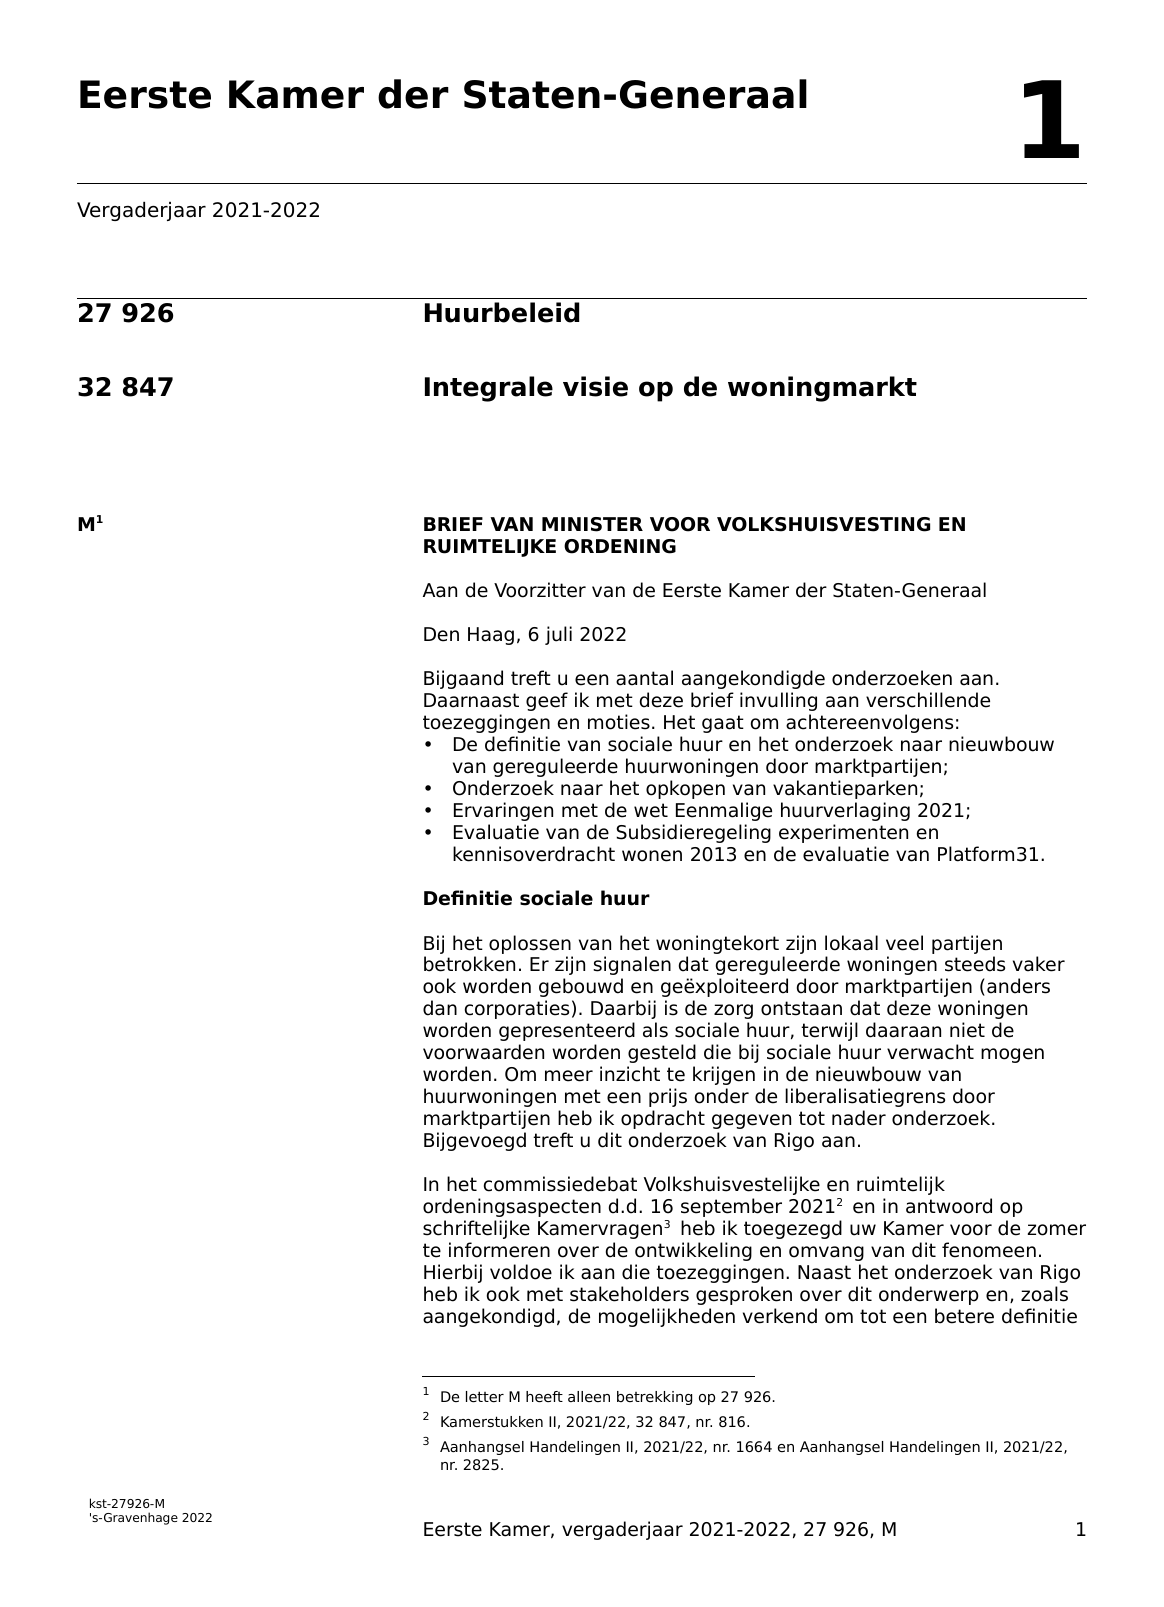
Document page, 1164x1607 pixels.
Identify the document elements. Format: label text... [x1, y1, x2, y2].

text Bijgaand treft u een aantal aangekondigde onderzoeken aan. Daarnaast geef ik met deze brief invulling aan verschillende toezeggingen en moties. Het gaat om achtereenvolgens: [422, 668, 1087, 734]
subtitle M BRIEF VAN MINISTER VOOR VOLKSHUISVESTING EN RUIMTELIJKE ORDENING [77, 514, 1087, 558]
text De letter M heeft alleen betrekking op 27 926. [422, 1385, 1087, 1407]
text In het commissiedebat Volkshuisvestelijke en ruimtelijk ordeningsaspecten d.d. 16 september 2021 en in antwoord op schriftelijke Kamervragen heb ik toegezegd uw Kamer voor de zomer te informeren over de ontwikkeling en omvang van dit fenomeen. Hierbij voldoe ik aan die toezeggingen. Naast het onderzoek van Rigo heb ik ook met stakeholders gesproken over dit onderwerp en, zoals aangekondigd, de mogelijkheden verkend om tot een betere definitie [422, 1174, 1087, 1328]
table_header Eerste Kamer der Staten-Generaal [77, 59, 886, 183]
text • De definitie van sociale huur en het onderzoek naar nieuwbouw van gereguleerde huurwoningen door marktpartijen; [422, 734, 1087, 778]
text Kamerstukken II, 2021/22, 32 847, nr. 816. [422, 1410, 1087, 1432]
text kst-27926-M [88, 1497, 323, 1511]
subtitle 32 847 Integrale visie op de woningmarkt [77, 373, 1087, 403]
table_cell Vergaderjaar 2021-2022 [77, 184, 1087, 298]
text Aanhangsel Handelingen II, 2021/22, nr. 1664 en Aanhangsel Handelingen II, 2021/22, nr. 2825. [422, 1435, 1087, 1474]
text Den Haag, 6 juli 2022 [422, 624, 1087, 646]
text • Onderzoek naar het opkopen van vakantieparken; [422, 778, 1087, 800]
text Bij het oplossen van het woningtekort zijn lokaal veel partijen betrokken. Er zijn signalen dat gereguleerde woningen steeds vaker ook worden gebouwd en geëxploiteerd door marktpartijen (anders dan corporaties). Daarbij is de zorg ontstaan dat deze woningen worden gepresenteerd als sociale huur, terwijl daaraan niet de voorwaarden worden gesteld die bij sociale huur verwacht mogen worden. Om meer inzicht te krijgen in de nieuwbouw van huurwoningen met een prijs onder de liberalisatiegrens door marktpartijen heb ik opdracht gegeven tot nader onderzoek. Bijgevoegd treft u dit onderzoek van Rigo aan. [422, 932, 1087, 1152]
text • Evaluatie van de Subsidieregeling experimenten en kennisoverdracht wonen 2013 en de evaluatie van Platform31. [422, 822, 1087, 866]
text Aan de Voorzitter van de Eerste Kamer der Staten-Generaal [422, 580, 1087, 602]
table_header 1 [886, 59, 1087, 183]
text • Ervaringen met de wet Eenmalige huurverlaging 2021; [422, 800, 1087, 822]
text 's-Gravenhage 2022 [88, 1511, 323, 1525]
subtitle Definitie sociale huur [422, 888, 1087, 910]
subtitle 27 926 Huurbeleid [77, 299, 1087, 329]
